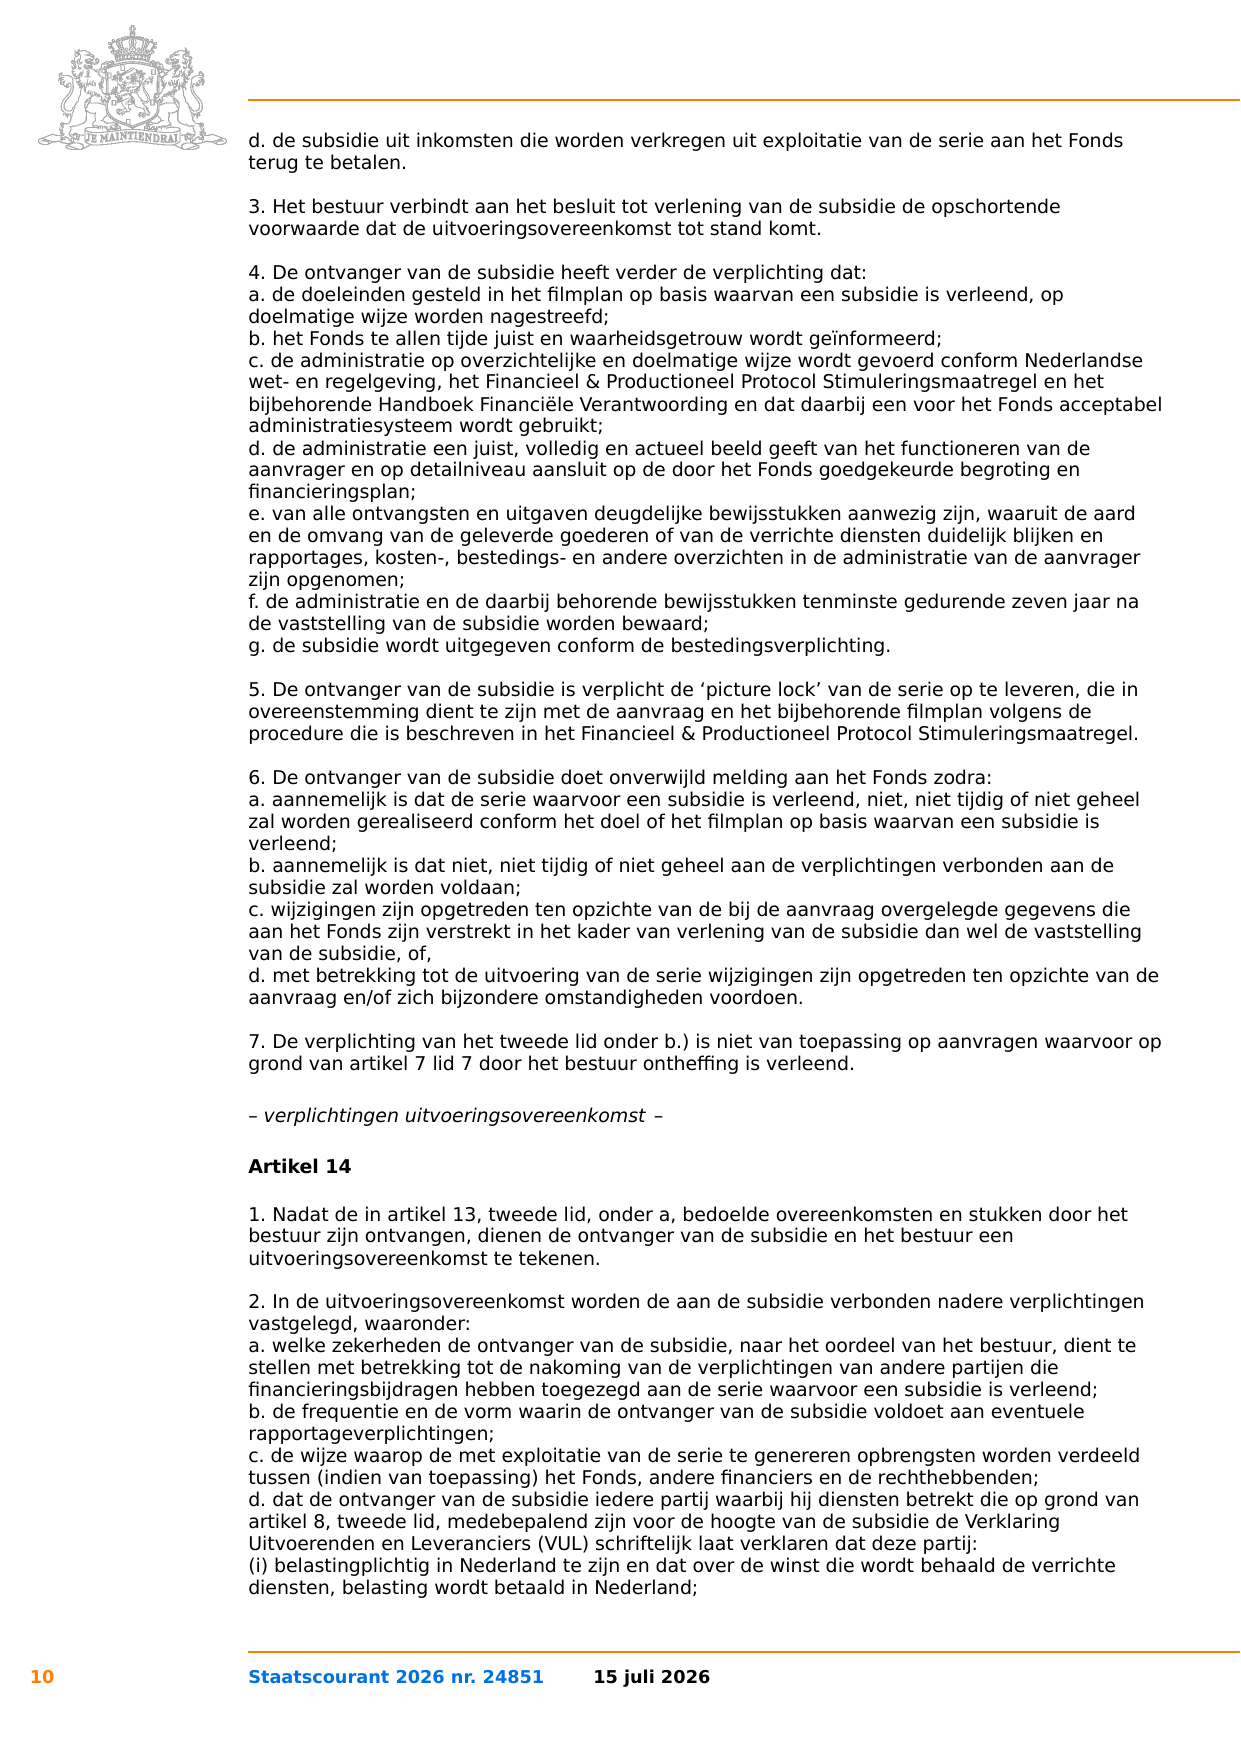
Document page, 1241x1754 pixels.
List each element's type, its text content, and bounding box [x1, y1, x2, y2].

text d. de administratie een juist, volledig en actueel beeld geeft van het functioneren van de aanvrager en op detailniveau aansluit op de door het Fonds goedgekeurde begroting en financieringsplan; [248, 437, 1163, 503]
text c. de wijze waarop de met exploitatie van de serie te genereren opbrengsten worden verdeeld tussen (indien van toepassing) het Fonds, andere financiers en de rechthebbenden; [248, 1445, 1163, 1489]
text b. de frequentie en de vorm waarin de ontvanger van de subsidie voldoet aan eventuele rapportageverplichtingen; [248, 1401, 1163, 1445]
text c. de administratie op overzichtelijke en doelmatige wijze wordt gevoerd conform Nederlandse wet- en regelgeving, het Financieel & Productioneel Protocol Stimuleringsmaatregel en het bijbehorende Handboek Financiële Verantwoording en dat daarbij een voor het Fonds acceptabel administratiesysteem wordt gebruikt; [248, 349, 1163, 437]
text 6. De ontvanger van de subsidie doet onverwijld melding aan het Fonds zodra: [248, 767, 1163, 789]
text b. aannemelijk is dat niet, niet tijdig of niet geheel aan de verplichtingen verbonden aan de subsidie zal worden voldaan; [248, 855, 1163, 899]
text b. het Fonds te allen tijde juist en waarheidsgetrouw wordt geïnformeerd; [248, 327, 1163, 349]
text d. de subsidie uit inkomsten die worden verkregen uit exploitatie van de serie aan het Fonds terug te betalen. [248, 130, 1163, 174]
text a. de doeleinden gesteld in het filmplan op basis waarvan een subsidie is verleend, op doelmatige wijze worden nagestreefd; [248, 283, 1163, 327]
text d. dat de ontvanger van de subsidie iedere partij waarbij hij diensten betrekt die op grond van artikel 8, tweede lid, medebepalend zijn voor de hoogte van de subsidie de Verklaring Uitvoerenden en Leveranciers (VUL) schriftelijk laat verklaren dat deze partij: [248, 1489, 1163, 1555]
text 3. Het bestuur verbindt aan het besluit tot verlening van de subsidie de opschortende voorwaarde dat de uitvoeringsovereenkomst tot stand komt. [248, 196, 1163, 240]
text e. van alle ontvangsten en uitgaven deugdelijke bewijsstukken aanwezig zijn, waaruit de aard en de omvang van de geleverde goederen of van de verrichte diensten duidelijk blijken en rapportages, kosten-, bestedings- en andere overzichten in de administratie van de aanvrager zijn opgenomen; [248, 503, 1163, 591]
text 5. De ontvanger van de subsidie is verplicht de ‘picture lock’ van de serie op te leveren, die in overeenstemming dient te zijn met de aanvraag en het bijbehorende filmplan volgens de procedure die is beschreven in het Financieel & Productioneel Protocol Stimuleringsmaatregel. [248, 679, 1163, 745]
subtitle – verplichtingen uitvoeringsovereenkomst – [248, 1104, 1163, 1126]
subtitle Artikel 14 [248, 1156, 1163, 1178]
text f. de administratie en de daarbij behorende bewijsstukken tenminste gedurende zeven jaar na de vaststelling van de subsidie worden bewaard; [248, 591, 1163, 635]
text (i) belastingplichtig in Nederland te zijn en dat over de winst die wordt behaald de verrichte diensten, belasting wordt betaald in Nederland; [248, 1555, 1163, 1599]
text 2. In de uitvoeringsovereenkomst worden de aan de subsidie verbonden nadere verplichtingen vastgelegd, waaronder: [248, 1291, 1163, 1335]
text d. met betrekking tot de uitvoering van de serie wijzigingen zijn opgetreden ten opzichte van de aanvraag en/of zich bijzondere omstandigheden voordoen. [248, 965, 1163, 1009]
text g. de subsidie wordt uitgegeven conform de bestedingsverplichting. [248, 635, 1163, 657]
text 7. De verplichting van het tweede lid onder b.) is niet van toepassing op aanvragen waarvoor op grond van artikel 7 lid 7 door het bestuur ontheffing is verleend. [248, 1031, 1163, 1074]
text 4. De ontvanger van de subsidie heeft verder de verplichting dat: [248, 262, 1163, 283]
text a. welke zekerheden de ontvanger van de subsidie, naar het oordeel van het bestuur, dient te stellen met betrekking tot de nakoming van de verplichtingen van andere partijen die financieringsbijdragen hebben toegezegd aan de serie waarvoor een subsidie is verleend; [248, 1335, 1163, 1401]
picture [38, 25, 227, 150]
text 1. Nadat de in artikel 13, tweede lid, onder a, bedoelde overeenkomsten en stukken door het bestuur zijn ontvangen, dienen de ontvanger van de subsidie en het bestuur een uitvoeringsovereenkomst te tekenen. [248, 1203, 1163, 1269]
text a. aannemelijk is dat de serie waarvoor een subsidie is verleend, niet, niet tijdig of niet geheel zal worden gerealiseerd conform het doel of het filmplan op basis waarvan een subsidie is verleend; [248, 789, 1163, 855]
text c. wijzigingen zijn opgetreden ten opzichte van de bij de aanvraag overgelegde gegevens die aan het Fonds zijn verstrekt in het kader van verlening van de subsidie dan wel de vaststelling van de subsidie, of, [248, 899, 1163, 965]
